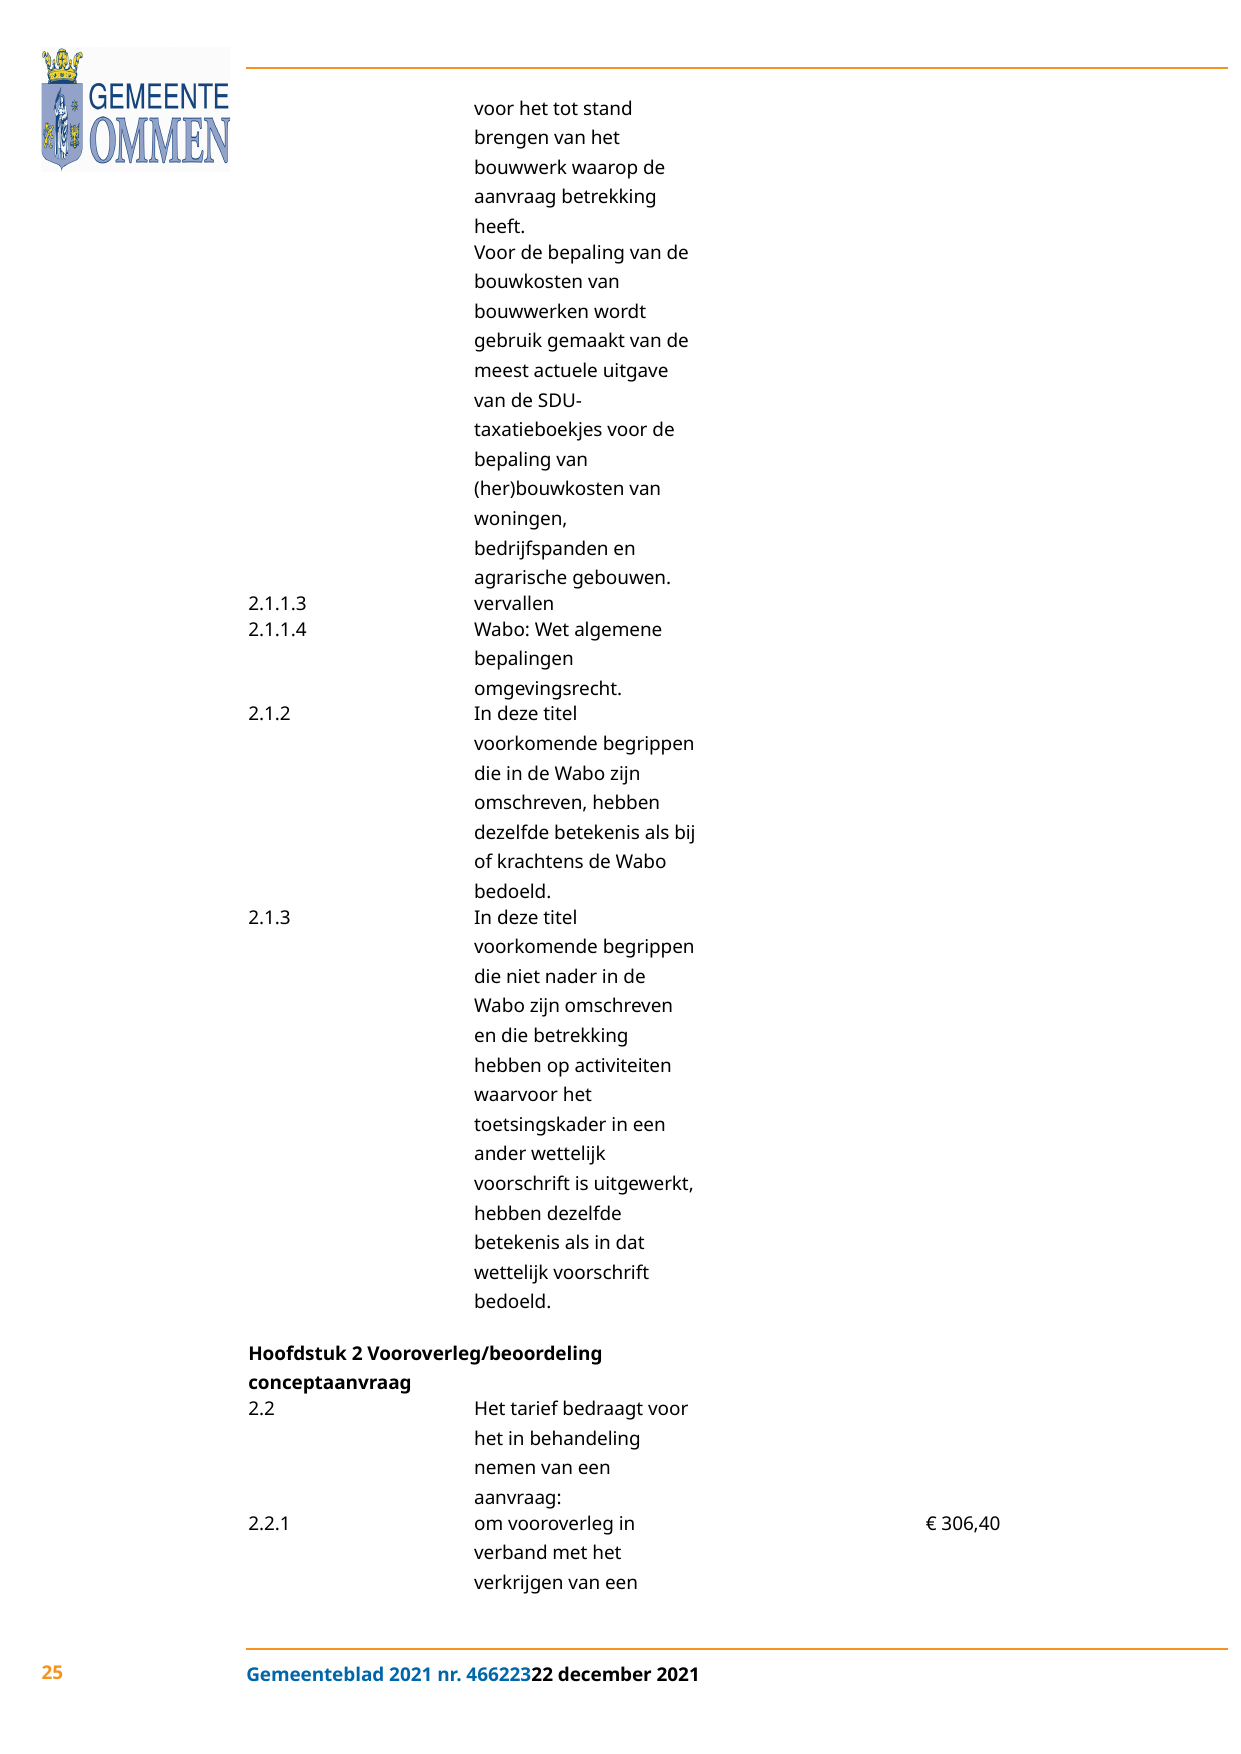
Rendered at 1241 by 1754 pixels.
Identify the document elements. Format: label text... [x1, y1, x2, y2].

table_cell [926, 95, 1152, 239]
table_cell [700, 95, 926, 239]
table_cell In deze titel voorkomende begrippen die in de Wabo zijn omschreven, hebben dezelfde betekenis als bij of krachtens de Wabo bedoeld. [474, 701, 700, 904]
table_cell [248, 95, 474, 239]
table_cell [700, 1314, 926, 1340]
table_cell In deze titel voorkomende begrippen die niet nader in de Wabo zijn omschreven en die betrekking hebben op activiteiten waarvoor het toetsingskader in een ander wettelijk voorschrift is uitgewerkt, hebben dezelfde betekenis als in dat wettelijk voorschrift bedoeld. [474, 904, 700, 1314]
table_cell [926, 904, 1152, 1314]
table_cell [926, 616, 1152, 701]
table_cell [700, 701, 926, 904]
table_cell 2.1.1.4 [248, 616, 474, 701]
table_cell [700, 239, 926, 590]
table_cell [926, 1314, 1152, 1340]
table_cell [700, 1510, 926, 1594]
table_cell [248, 1314, 474, 1340]
table_cell [700, 590, 926, 616]
table_cell [474, 1314, 700, 1340]
table_cell 2.1.3 [248, 904, 474, 1314]
table_cell 2.1.2 [248, 701, 474, 904]
table_cell 2.1.1.3 [248, 590, 474, 616]
table_cell Voor de bepaling van de bouwkosten van bouwwerken wordt gebruik gemaakt van de meest actuele uitgave van de SDU-taxatieboekjes voor de bepaling van (her)bouwkosten van woningen, bedrijfspanden en agrarische gebouwen. [474, 239, 700, 590]
table_cell [926, 1395, 1152, 1510]
table_cell vervallen [474, 590, 700, 616]
table_cell [700, 616, 926, 701]
table_cell [926, 590, 1152, 616]
table_cell 2.2.1 [248, 1510, 474, 1594]
table_cell [926, 239, 1152, 590]
table_cell Het tarief bedraagt voor het in behandeling nemen van een aanvraag: [474, 1395, 700, 1510]
table_cell [700, 1395, 926, 1510]
table_cell [248, 239, 474, 590]
table_cell € 306,40 [926, 1510, 1152, 1594]
table_cell [700, 904, 926, 1314]
table_cell Wabo: Wet algemene bepalingen omgevingsrecht. [474, 616, 700, 701]
table_cell 2.2 [248, 1395, 474, 1510]
table_cell [700, 1340, 926, 1395]
table_cell Hoofdstuk 2 Vooroverleg/beoordeling conceptaanvraag [248, 1340, 700, 1395]
table_cell [926, 1340, 1152, 1395]
table_cell om vooroverleg in verband met het verkrijgen van een [474, 1510, 700, 1594]
table_cell voor het tot stand brengen van het bouwwerk waarop de aanvraag betrekking heeft. [474, 95, 700, 239]
picture [41, 47, 231, 172]
table_cell [926, 701, 1152, 904]
